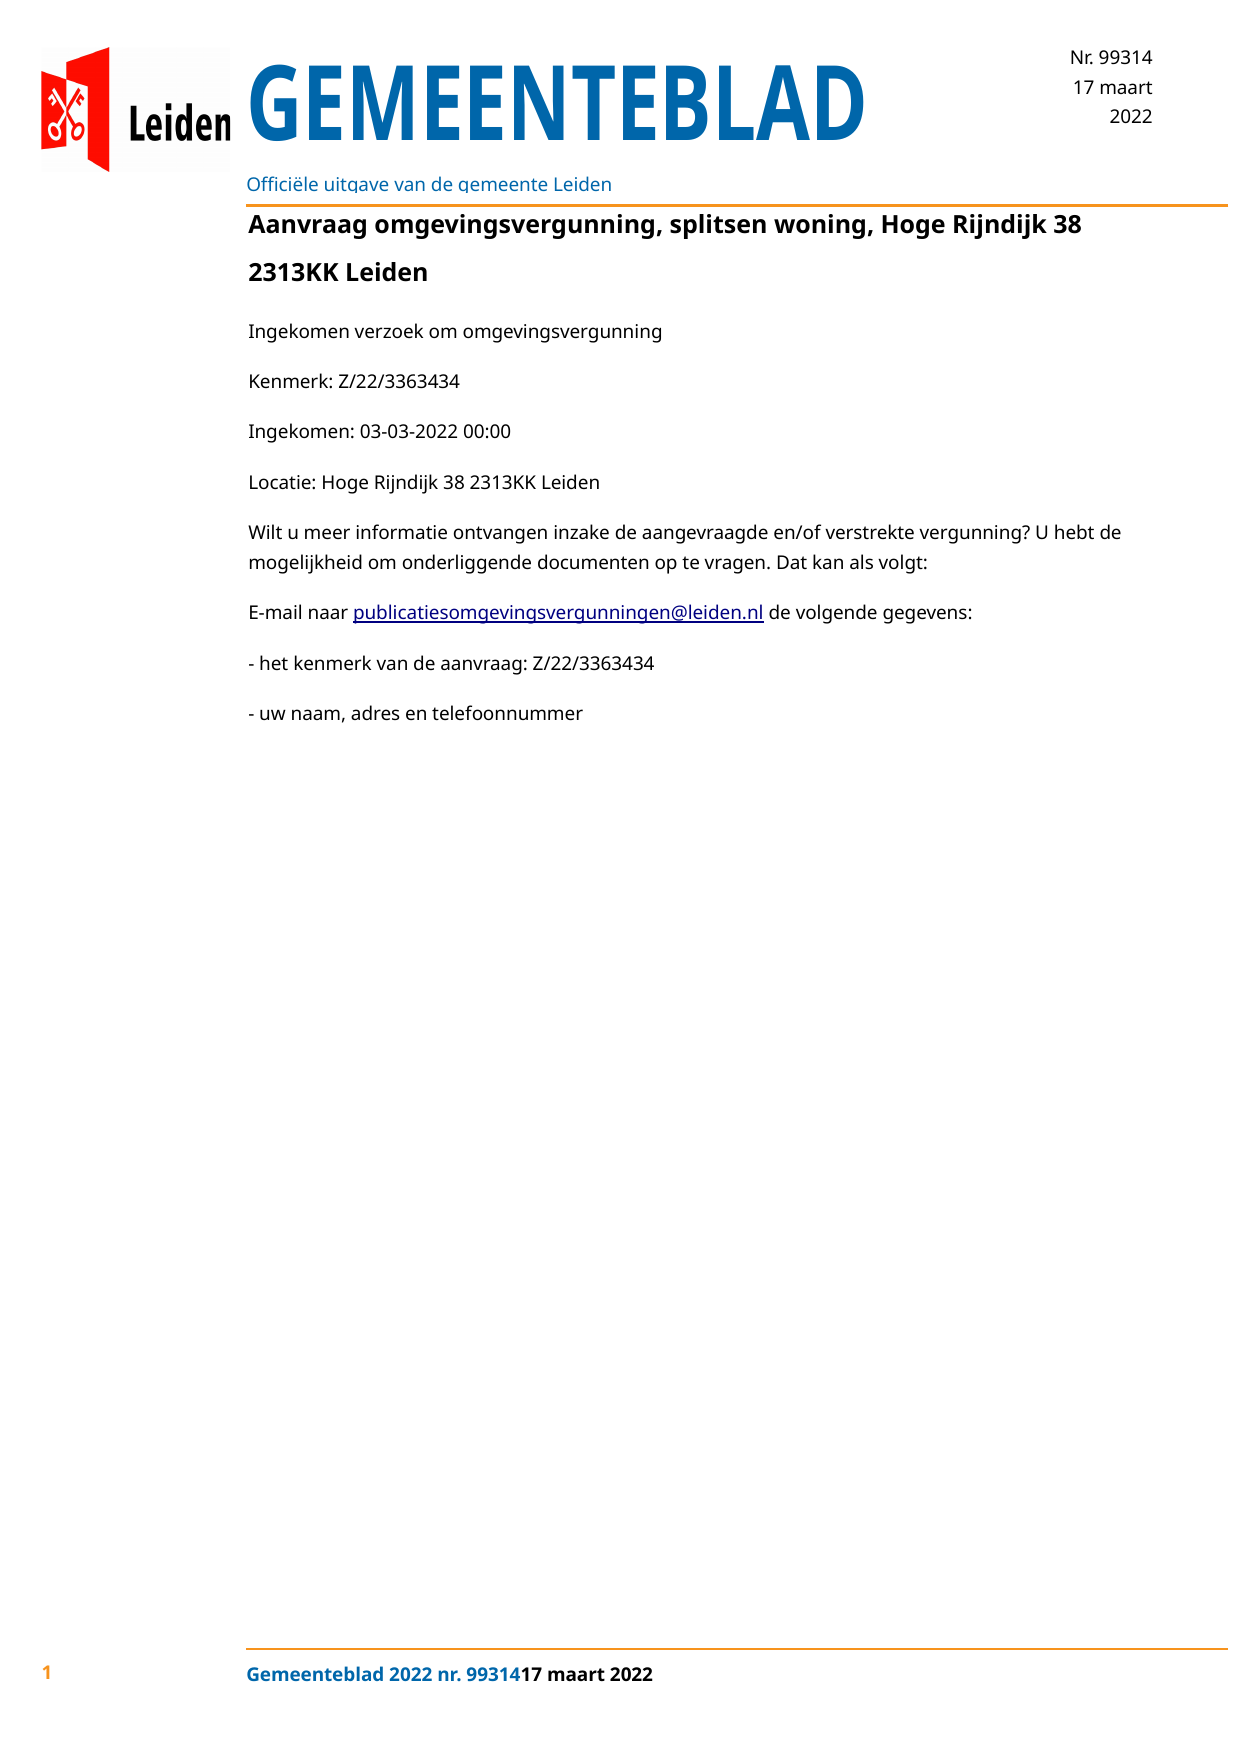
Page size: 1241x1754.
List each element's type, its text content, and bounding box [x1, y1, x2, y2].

text Kenmerk: Z/22/3363434 [248, 368, 1152, 394]
text Ingekomen: 03-03-2022 00:00 [248, 419, 1152, 444]
text - het kenmerk van de aanvraag: Z/22/3363434 [248, 650, 1152, 676]
text Locatie: Hoge Rijndijk 38 2313KK Leiden [248, 469, 1152, 495]
text Wilt u meer informatie ontvangen inzake de aangevraagde en/of verstrekte vergunning? U hebt de mogelijkheid om onderliggende documenten op te vragen. Dat kan als volgt: [248, 519, 1152, 575]
text E-mail naar publicatiesomgevingsvergunningen@leiden.nl de volgende gegevens: [248, 599, 1152, 625]
text Aanvraag omgevingsvergunning, splitsen woning, Hoge Rijndijk 38 2313KK Leiden [248, 207, 1152, 288]
text - uw naam, adres en telefoonnummer [248, 700, 1152, 726]
picture [41, 47, 231, 172]
text Ingekomen verzoek om omgevingsvergunning [248, 318, 1152, 344]
